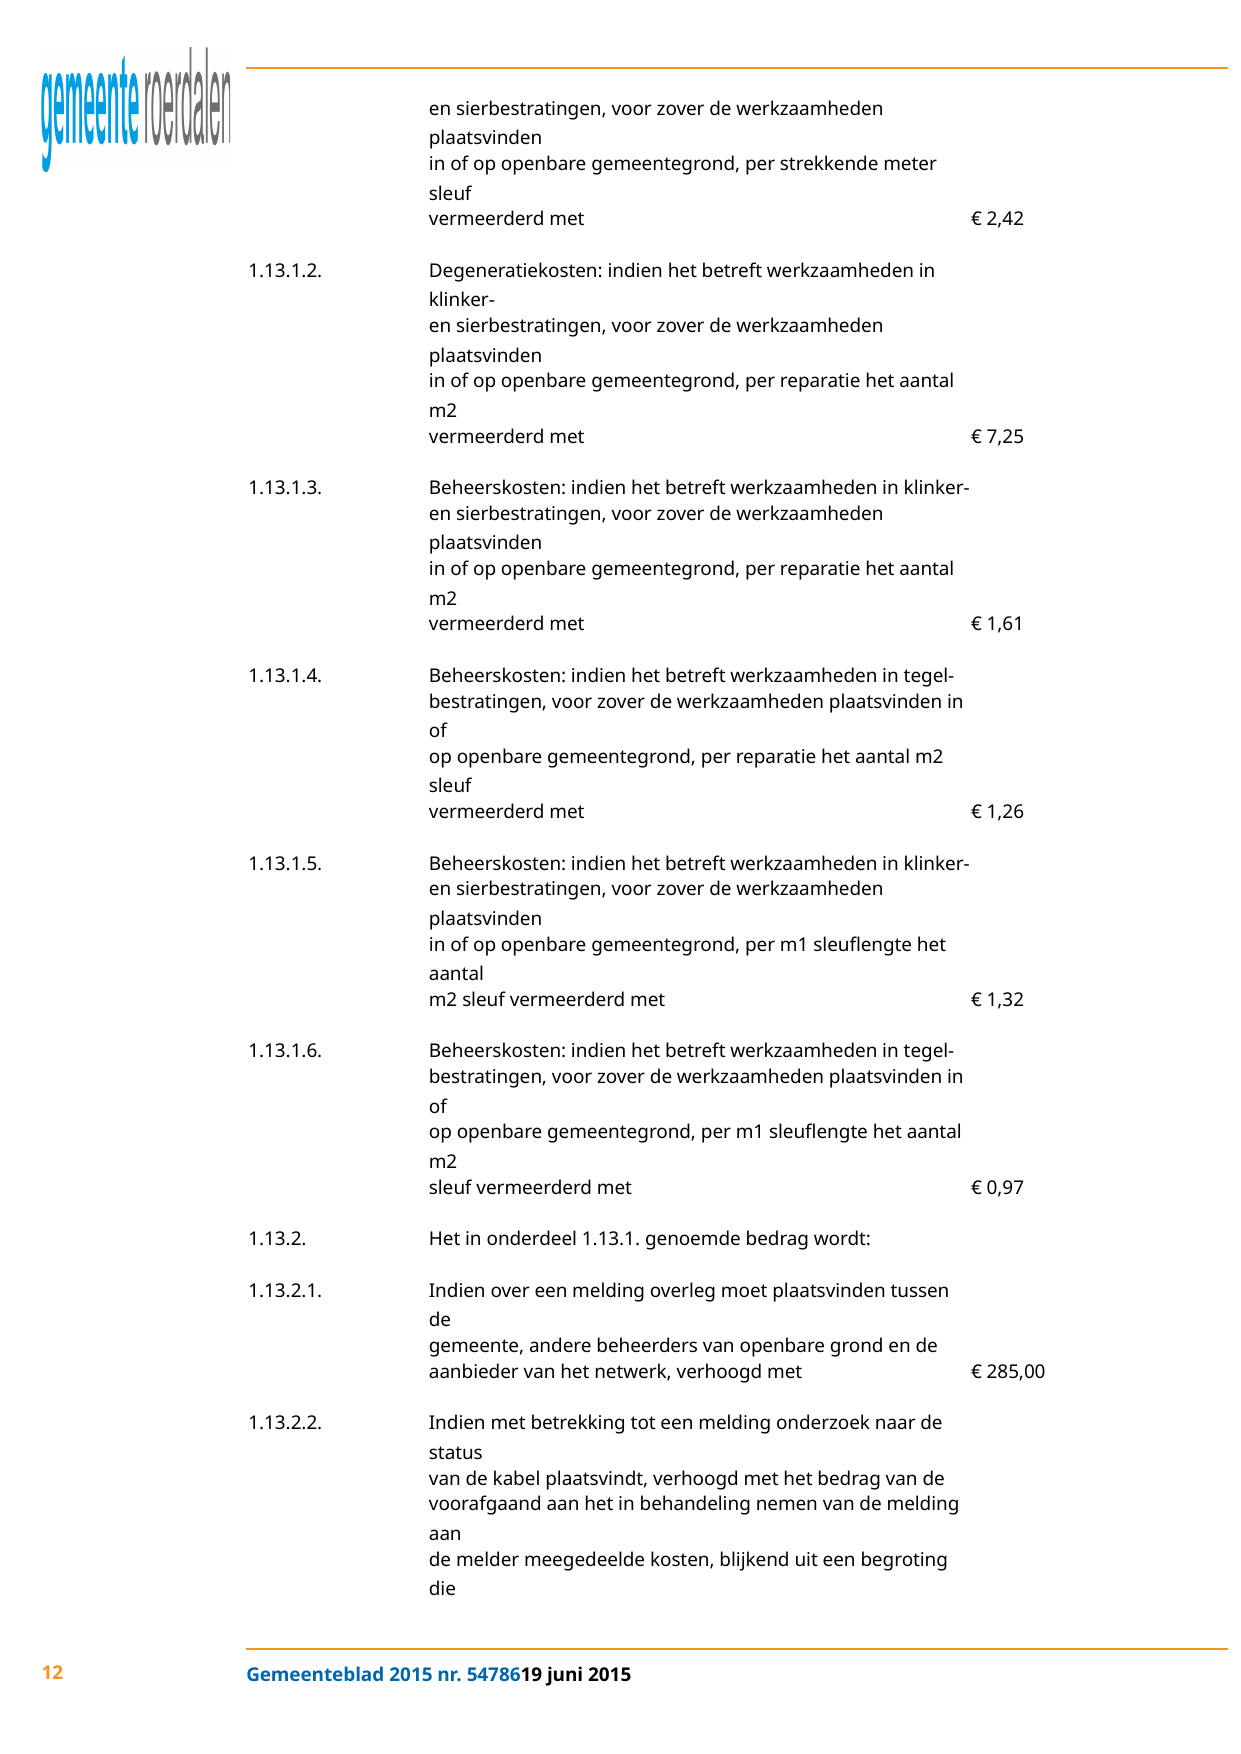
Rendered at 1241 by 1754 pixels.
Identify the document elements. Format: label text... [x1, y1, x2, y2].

table_cell [971, 1546, 1152, 1601]
table_cell [971, 876, 1152, 931]
table_cell [248, 1465, 429, 1491]
table_cell [248, 931, 429, 986]
table_cell vermeerderd met [429, 799, 971, 824]
table_cell [971, 1226, 1152, 1251]
table_cell 1.13.1.3. [248, 474, 429, 500]
table_cell Beheerskosten: indien het betreft werkzaamheden in tegel- [429, 662, 971, 688]
table_cell in of op openbare gemeentegrond, per reparatie het aantal m2 [429, 555, 971, 611]
table_cell Indien over een melding overleg moet plaatsvinden tussen de [429, 1277, 971, 1332]
table_cell Beheerskosten: indien het betreft werkzaamheden in klinker- [429, 474, 971, 500]
table_cell [971, 231, 1152, 257]
table_cell [971, 824, 1152, 850]
table_cell [971, 1277, 1152, 1332]
table_cell op openbare gemeentegrond, per m1 sleuflengte het aantal m2 [429, 1119, 971, 1174]
table_cell [248, 150, 429, 205]
table_cell [248, 1012, 429, 1038]
table_cell [248, 636, 429, 662]
table_cell [248, 611, 429, 636]
table_cell [971, 931, 1152, 986]
table_cell [971, 636, 1152, 662]
table_cell € 2,42 [971, 205, 1152, 231]
table_cell [971, 743, 1152, 798]
table_cell [971, 1384, 1152, 1409]
table_cell [971, 257, 1152, 312]
table_cell [248, 824, 429, 850]
table_cell € 285,00 [971, 1358, 1152, 1384]
table_cell [971, 150, 1152, 205]
table_cell gemeente, andere beheerders van openbare grond en de [429, 1332, 971, 1358]
table_cell bestratingen, voor zover de werkzaamheden plaatsvinden in of [429, 1064, 971, 1119]
table_cell € 7,25 [971, 423, 1152, 448]
table_cell 1.13.2.2. [248, 1410, 429, 1465]
table_cell en sierbestratingen, voor zover de werkzaamheden plaatsvinden [429, 500, 971, 555]
table_cell [248, 1119, 429, 1174]
table_cell [248, 555, 429, 611]
table_cell € 0,97 [971, 1174, 1152, 1200]
table_cell [971, 368, 1152, 423]
table_cell [429, 1251, 971, 1277]
table_cell € 1,26 [971, 799, 1152, 824]
table_cell € 1,61 [971, 611, 1152, 636]
table_cell [971, 312, 1152, 367]
table_cell 1.13.2. [248, 1226, 429, 1251]
table_cell bestratingen, voor zover de werkzaamheden plaatsvinden in of [429, 688, 971, 743]
table_cell [971, 95, 1152, 150]
table_cell Beheerskosten: indien het betreft werkzaamheden in tegel- [429, 1038, 971, 1063]
table_cell [429, 636, 971, 662]
table_cell [971, 1410, 1152, 1465]
table_cell [971, 1119, 1152, 1174]
table_cell 1.13.1.2. [248, 257, 429, 312]
table_cell [248, 1491, 429, 1546]
table_cell [248, 1174, 429, 1200]
table_cell [248, 688, 429, 743]
table_cell [248, 1332, 429, 1358]
table_cell [971, 1491, 1152, 1546]
table_cell [248, 799, 429, 824]
table_cell [971, 555, 1152, 611]
table_cell [429, 824, 971, 850]
table_cell en sierbestratingen, voor zover de werkzaamheden plaatsvinden [429, 312, 971, 367]
table_cell [248, 1384, 429, 1409]
table_cell [971, 662, 1152, 688]
table_cell [971, 1332, 1152, 1358]
table_cell [971, 1064, 1152, 1119]
table_cell [971, 850, 1152, 876]
table_cell [429, 1200, 971, 1226]
table_cell [248, 1200, 429, 1226]
table_cell € 1,32 [971, 986, 1152, 1012]
table_cell vermeerderd met [429, 205, 971, 231]
table_cell van de kabel plaatsvindt, verhoogd met het bedrag van de [429, 1465, 971, 1491]
table_cell [429, 1012, 971, 1038]
table_cell [248, 205, 429, 231]
table_cell 1.13.2.1. [248, 1277, 429, 1332]
table_cell [971, 1200, 1152, 1226]
table_cell [248, 1358, 429, 1384]
table_cell en sierbestratingen, voor zover de werkzaamheden plaatsvinden [429, 876, 971, 931]
table_cell [429, 449, 971, 474]
table_cell [248, 423, 429, 448]
table_cell [248, 95, 429, 150]
table_cell [971, 1012, 1152, 1038]
table_cell [971, 449, 1152, 474]
table_cell [248, 231, 429, 257]
table_cell en sierbestratingen, voor zover de werkzaamheden plaatsvinden [429, 95, 971, 150]
table_cell in of op openbare gemeentegrond, per m1 sleuflengte het aantal [429, 931, 971, 986]
table_cell Het in onderdeel 1.13.1. genoemde bedrag wordt: [429, 1226, 971, 1251]
table_cell [971, 474, 1152, 500]
table_cell in of op openbare gemeentegrond, per strekkende meter sleuf [429, 150, 971, 205]
table_cell [248, 1546, 429, 1601]
table_cell [971, 1251, 1152, 1277]
table_cell [248, 449, 429, 474]
table_cell [248, 986, 429, 1012]
table_cell [248, 876, 429, 931]
picture [41, 134, 48, 172]
table_cell [971, 1465, 1152, 1491]
table_cell Beheerskosten: indien het betreft werkzaamheden in klinker- [429, 850, 971, 876]
table_cell Degeneratiekosten: indien het betreft werkzaamheden in klinker- [429, 257, 971, 312]
table_cell [971, 500, 1152, 555]
table_cell aanbieder van het netwerk, verhoogd met [429, 1358, 971, 1384]
table_cell op openbare gemeentegrond, per reparatie het aantal m2 sleuf [429, 743, 971, 798]
table_cell 1.13.1.6. [248, 1038, 429, 1063]
table_cell [971, 688, 1152, 743]
table_cell [248, 312, 429, 367]
table_cell [248, 1251, 429, 1277]
table_cell [971, 1038, 1152, 1063]
table_cell vermeerderd met [429, 423, 971, 448]
table_cell m2 sleuf vermeerderd met [429, 986, 971, 1012]
table_cell sleuf vermeerderd met [429, 1174, 971, 1200]
picture [41, 47, 231, 172]
table_cell [248, 1064, 429, 1119]
table_cell [248, 500, 429, 555]
table_cell [429, 1384, 971, 1409]
table_cell de melder meegedeelde kosten, blijkend uit een begroting die [429, 1546, 971, 1601]
table_cell voorafgaand aan het in behandeling nemen van de melding aan [429, 1491, 971, 1546]
table_cell 1.13.1.4. [248, 662, 429, 688]
table_cell in of op openbare gemeentegrond, per reparatie het aantal m2 [429, 368, 971, 423]
table_cell [429, 231, 971, 257]
table_cell vermeerderd met [429, 611, 971, 636]
table_cell [248, 368, 429, 423]
table_cell 1.13.1.5. [248, 850, 429, 876]
table_cell [248, 743, 429, 798]
table_cell Indien met betrekking tot een melding onderzoek naar de status [429, 1410, 971, 1465]
